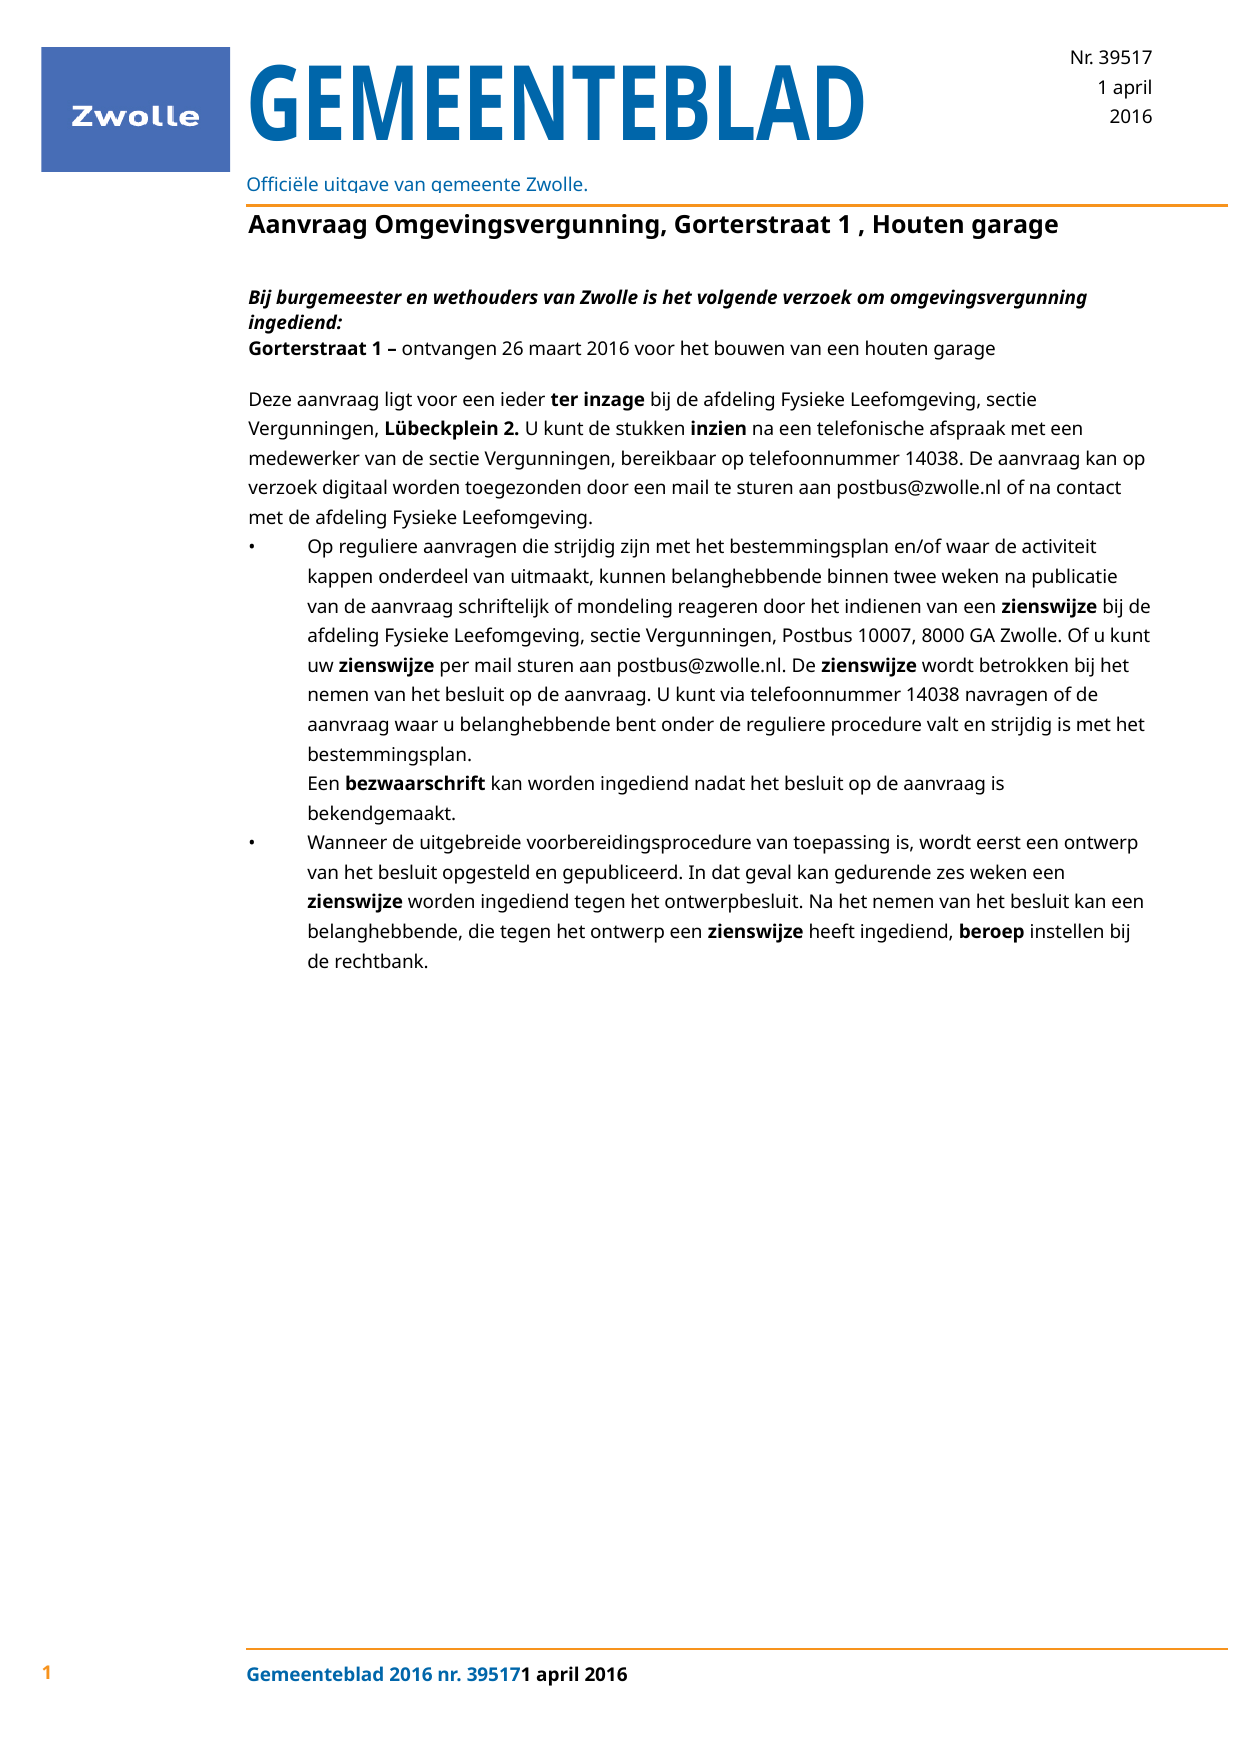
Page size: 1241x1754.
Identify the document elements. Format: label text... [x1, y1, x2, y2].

text Bij burgemeester en wethouders van Zwolle is het volgende verzoek om omgevingsvergunning ingediend: [248, 284, 1152, 335]
list Een bezwaarschrift kan worden ingediend nadat het besluit op de aanvraag is bekendgemaakt. [248, 770, 1152, 826]
list Wanneer de uitgebreide voorbereidingsprocedure van toepassing is, wordt eerst een ontwerp van het besluit opgesteld en gepubliceerd. In dat geval kan gedurende zes weken een zienswijze worden ingediend tegen het ontwerpbesluit. Na het nemen van het besluit kan een belanghebbende, die tegen het ontwerp een zienswijze heeft ingediend, beroep instellen bij de rechtbank. [248, 829, 1152, 973]
text Aanvraag Omgevingsvergunning, Gorterstraat 1 , Houten garage [248, 207, 1152, 241]
text Deze aanvraag ligt voor een ieder ter inzage bij de afdeling Fysieke Leefomgeving, sectie Vergunningen, Lübeckplein 2. U kunt de stukken inzien na een telefonische afspraak met een medewerker van de sectie Vergunningen, bereikbaar op telefoonnummer 14038. De aanvraag kan op verzoek digitaal worden toegezonden door een mail te sturen aan postbus@zwolle.nl of na contact met de afdeling Fysieke Leefomgeving. [248, 386, 1152, 530]
picture [41, 47, 231, 172]
list Op reguliere aanvragen die strijdig zijn met het bestemmingsplan en/of waar de activiteit kappen onderdeel van uitmaakt, kunnen belanghebbende binnen twee weken na publicatie van de aanvraag schriftelijk of mondeling reageren door het indienen van een zienswijze bij de afdeling Fysieke Leefomgeving, sectie Vergunningen, Postbus 10007, 8000 GA Zwolle. Of u kunt uw zienswijze per mail sturen aan postbus@zwolle.nl. De zienswijze wordt betrokken bij het nemen van het besluit op de aanvraag. U kunt via telefoonnummer 14038 navragen of de aanvraag waar u belanghebbende bent onder de reguliere procedure valt en strijdig is met het bestemmingsplan. [248, 534, 1152, 766]
text Gorterstraat 1 – ontvangen 26 maart 2016 voor het bouwen van een houten garage [248, 335, 1152, 361]
